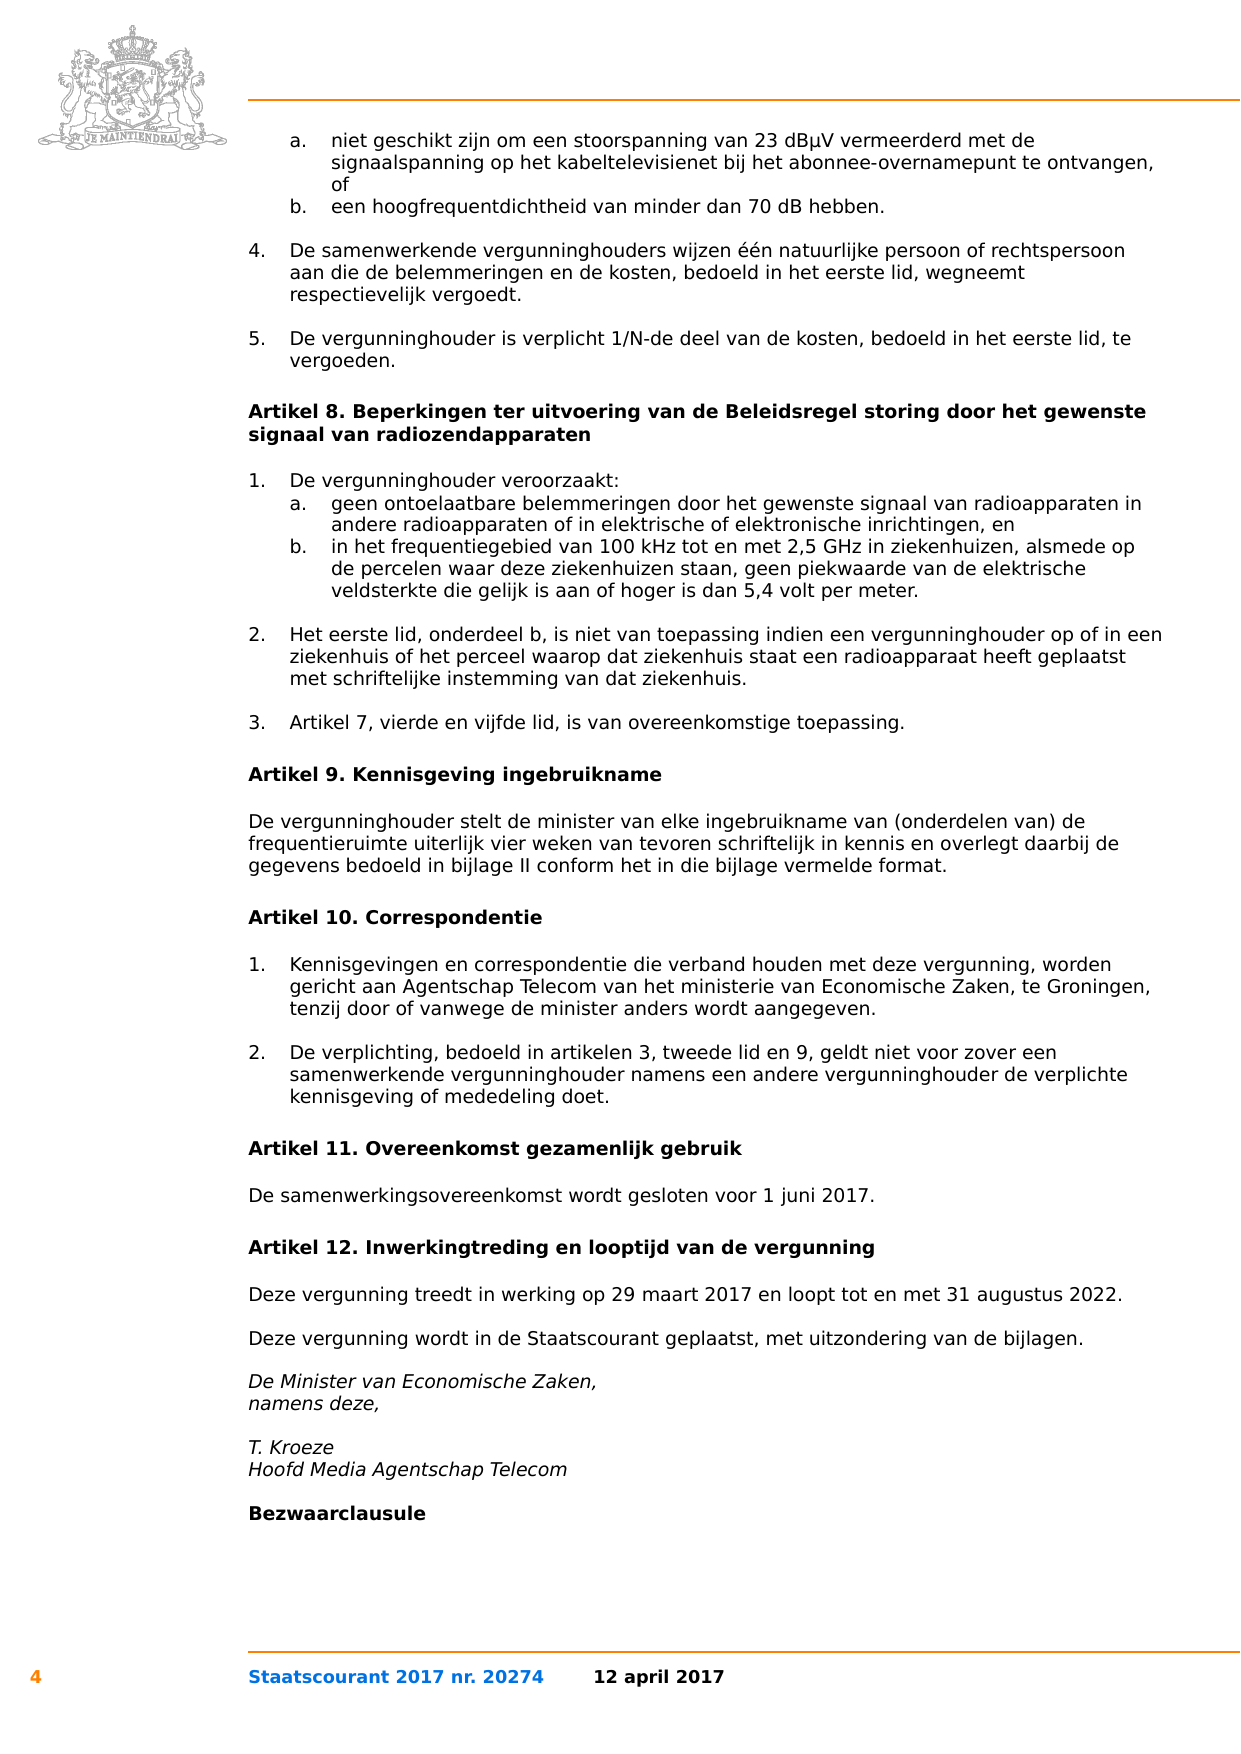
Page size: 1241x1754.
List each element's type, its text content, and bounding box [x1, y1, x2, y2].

subtitle Artikel 8. Beperkingen ter uitvoering van de Beleidsregel storing door het gewenste signaal van radiozendapparaten [248, 401, 1163, 445]
text Bezwaarclausule [248, 1503, 1163, 1525]
text De vergunninghouder stelt de minister van elke ingebruikname van (onderdelen van) de frequentieruimte uiterlijk vier weken van tevoren schriftelijk in kennis en overlegt daarbij de gegevens bedoeld in bijlage II conform het in die bijlage vermelde format. [248, 811, 1163, 877]
subtitle Artikel 11. Overeenkomst gezamenlijk gebruik [248, 1138, 1163, 1159]
picture [38, 25, 227, 150]
subtitle Artikel 9. Kennisgeving ingebruikname [248, 764, 1163, 786]
text b. in het frequentiegebied van 100 kHz tot en met 2,5 GHz in ziekenhuizen, alsmede op de percelen waar deze ziekenhuizen staan, geen piekwaarde van de elektrische veldsterkte die gelijk is aan of hoger is dan 5,4 volt per meter. [289, 536, 1163, 602]
text 4. De samenwerkende vergunninghouders wijzen één natuurlijke persoon of rechtspersoon aan die de belemmeringen en de kosten, bedoeld in het eerste lid, wegneemt respectievelijk vergoedt. [248, 240, 1163, 306]
text Deze vergunning treedt in werking op 29 maart 2017 en loopt tot en met 31 augustus 2022. [248, 1283, 1163, 1306]
text 2. Het eerste lid, onderdeel b, is niet van toepassing indien een vergunninghouder op of in een ziekenhuis of het perceel waarop dat ziekenhuis staat een radioapparaat heeft geplaatst met schriftelijke instemming van dat ziekenhuis. [248, 624, 1163, 690]
text 1. De vergunninghouder veroorzaakt: [248, 470, 1163, 492]
text 5. De vergunninghouder is verplicht 1/N-de deel van de kosten, bedoeld in het eerste lid, te vergoeden. [248, 327, 1163, 371]
text b. een hoogfrequentdichtheid van minder dan 70 dB hebben. [289, 196, 1163, 218]
text 3. Artikel 7, vierde en vijfde lid, is van overeenkomstige toepassing. [248, 712, 1163, 734]
subtitle Artikel 12. Inwerkingtreding en looptijd van de vergunning [248, 1237, 1163, 1258]
text 2. De verplichting, bedoeld in artikelen 3, tweede lid en 9, geldt niet voor zover een samenwerkende vergunninghouder namens een andere vergunninghouder de verplichte kennisgeving of mededeling doet. [248, 1042, 1163, 1108]
text De samenwerkingsovereenkomst wordt gesloten voor 1 juni 2017. [248, 1184, 1163, 1207]
subtitle Artikel 10. Correspondentie [248, 907, 1163, 929]
text De Minister van Economische Zaken, namens deze, T. Kroeze Hoofd Media Agentschap Telecom [248, 1371, 1163, 1481]
text 1. Kennisgevingen en correspondentie die verband houden met deze vergunning, worden gericht aan Agentschap Telecom van het ministerie van Economische Zaken, te Groningen, tenzij door of vanwege de minister anders wordt aangegeven. [248, 954, 1163, 1020]
text a. niet geschikt zijn om een stoorspanning van 23 dBμV vermeerderd met de signaalspanning op het kabeltelevisienet bij het abonnee-overnamepunt te ontvangen, of [289, 130, 1163, 196]
text Deze vergunning wordt in de Staatscourant geplaatst, met uitzondering van de bijlagen. [248, 1327, 1163, 1349]
text a. geen ontoelaatbare belemmeringen door het gewenste signaal van radioapparaten in andere radioapparaten of in elektrische of elektronische inrichtingen, en [289, 492, 1163, 536]
